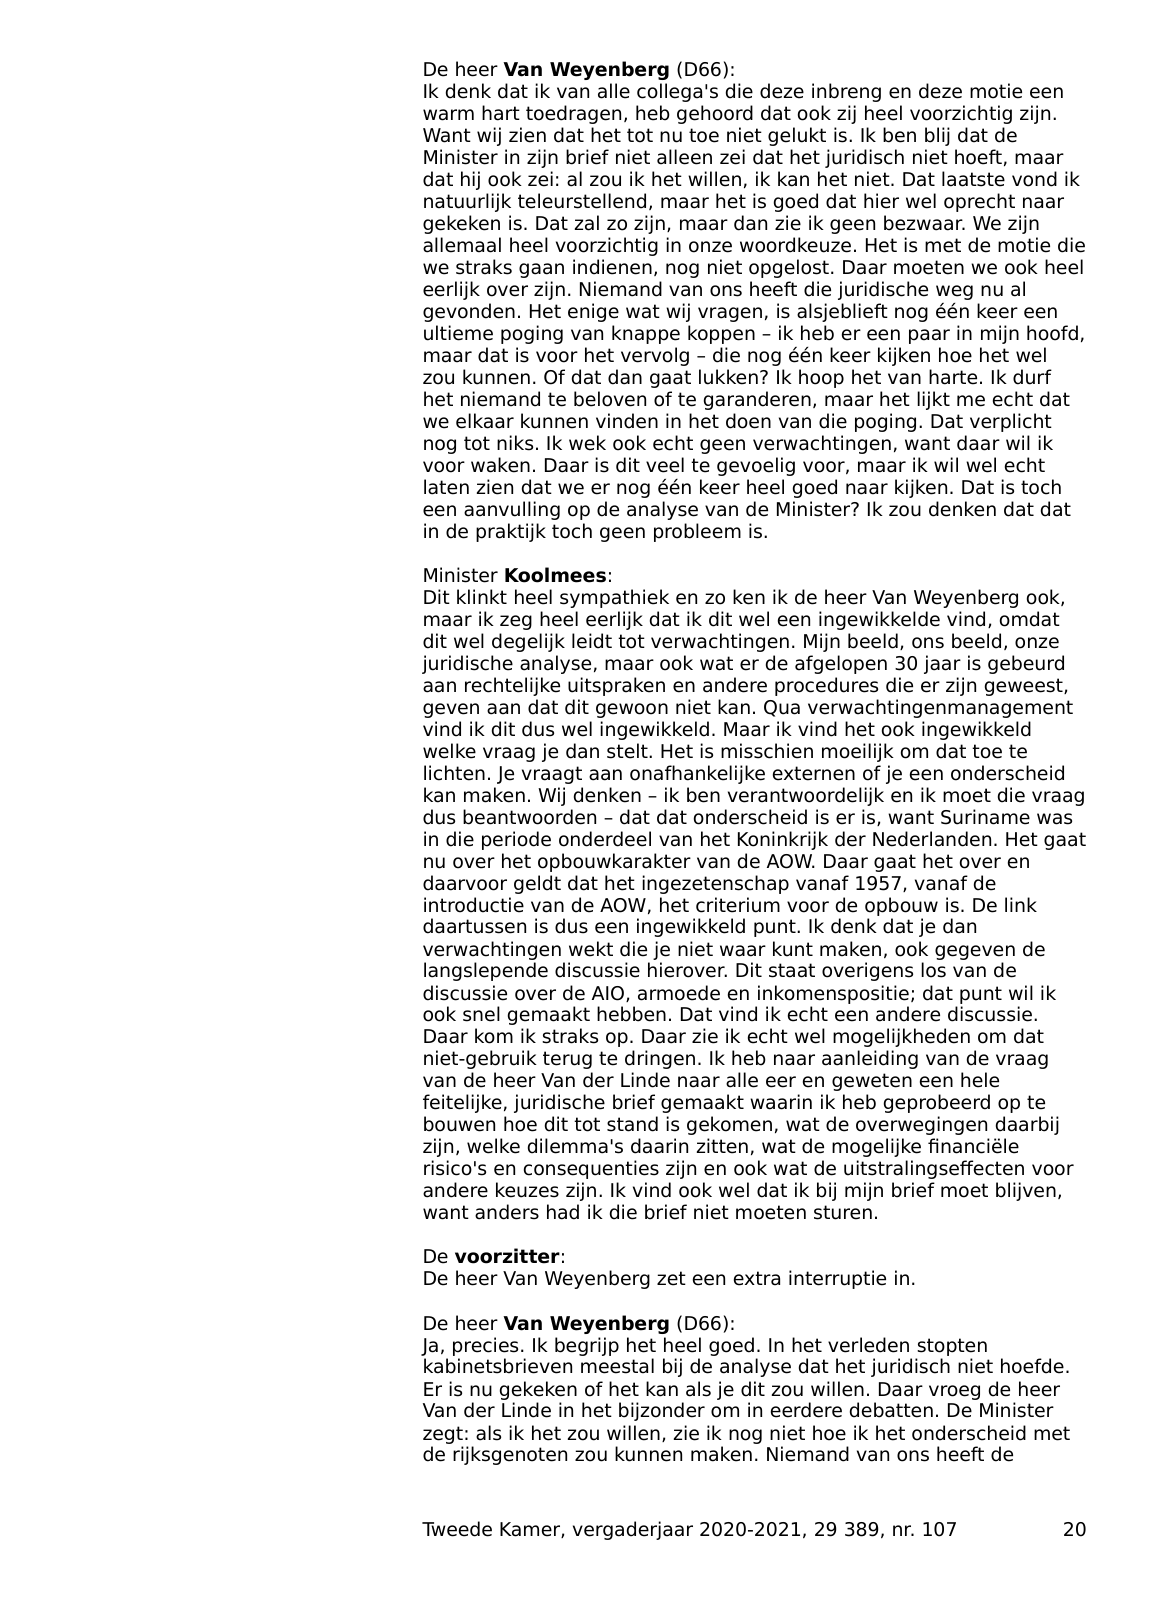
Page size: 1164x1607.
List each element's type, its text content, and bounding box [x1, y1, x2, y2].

text De voorzitter: [422, 1246, 1087, 1268]
text Dit klinkt heel sympathiek en zo ken ik de heer Van Weyenberg ook, maar ik zeg heel eerlijk dat ik dit wel een ingewikkelde vind, omdat dit wel degelijk leidt tot verwachtingen. Mijn beeld, ons beeld, onze juridische analyse, maar ook wat er de afgelopen 30 jaar is gebeurd aan rechtelijke uitspraken en andere procedures die er zijn geweest, geven aan dat dit gewoon niet kan. Qua verwachtingenmanagement vind ik dit dus wel ingewikkeld. Maar ik vind het ook ingewikkeld welke vraag je dan stelt. Het is misschien moeilijk om dat toe te lichten. Je vraagt aan onafhankelijke externen of je een onderscheid kan maken. Wij denken – ik ben verantwoordelijk en ik moet die vraag dus beantwoorden – dat dat onderscheid is er is, want Suriname was in die periode onderdeel van het Koninkrijk der Nederlanden. Het gaat nu over het opbouwkarakter van de AOW. Daar gaat het over en daarvoor geldt dat het ingezetenschap vanaf 1957, vanaf de introductie van de AOW, het criterium voor de opbouw is. De link daartussen is dus een ingewikkeld punt. Ik denk dat je dan verwachtingen wekt die je niet waar kunt maken, ook gegeven de langslepende discussie hierover. Dit staat overigens los van de discussie over de AIO, armoede en inkomenspositie; dat punt wil ik ook snel gemaakt hebben. Dat vind ik echt een andere discussie. Daar kom ik straks op. Daar zie ik echt wel mogelijkheden om dat niet-gebruik terug te dringen. Ik heb naar aanleiding van de vraag van de heer Van der Linde naar alle eer en geweten een hele feitelijke, juridische brief gemaakt waarin ik heb geprobeerd op te bouwen hoe dit tot stand is gekomen, wat de overwegingen daarbij zijn, welke dilemma's daarin zitten, wat de mogelijke financiële risico's en consequenties zijn en ook wat de uitstralingseffecten voor andere keuzes zijn. Ik vind ook wel dat ik bij mijn brief moet blijven, want anders had ik die brief niet moeten sturen. [422, 587, 1087, 1224]
text De heer Van Weyenberg zet een extra interruptie in. [422, 1268, 1087, 1290]
text De heer Van Weyenberg (D66): [422, 1312, 1087, 1334]
text De heer Van Weyenberg (D66): [422, 59, 1087, 81]
text Ik denk dat ik van alle collega's die deze inbreng en deze motie een warm hart toedragen, heb gehoord dat ook zij heel voorzichtig zijn. Want wij zien dat het tot nu toe niet gelukt is. Ik ben blij dat de Minister in zijn brief niet alleen zei dat het juridisch niet hoeft, maar dat hij ook zei: al zou ik het willen, ik kan het niet. Dat laatste vond ik natuurlijk teleurstellend, maar het is goed dat hier wel oprecht naar gekeken is. Dat zal zo zijn, maar dan zie ik geen bezwaar. We zijn allemaal heel voorzichtig in onze woordkeuze. Het is met de motie die we straks gaan indienen, nog niet opgelost. Daar moeten we ook heel eerlijk over zijn. Niemand van ons heeft die juridische weg nu al gevonden. Het enige wat wij vragen, is alsjeblieft nog één keer een ultieme poging van knappe koppen – ik heb er een paar in mijn hoofd, maar dat is voor het vervolg – die nog één keer kijken hoe het wel zou kunnen. Of dat dan gaat lukken? Ik hoop het van harte. Ik durf het niemand te beloven of te garanderen, maar het lijkt me echt dat we elkaar kunnen vinden in het doen van die poging. Dat verplicht nog tot niks. Ik wek ook echt geen verwachtingen, want daar wil ik voor waken. Daar is dit veel te gevoelig voor, maar ik wil wel echt laten zien dat we er nog één keer heel goed naar kijken. Dat is toch een aanvulling op de analyse van de Minister? Ik zou denken dat dat in de praktijk toch geen probleem is. [422, 81, 1087, 543]
text Ja, precies. Ik begrijp het heel goed. In het verleden stopten kabinetsbrieven meestal bij de analyse dat het juridisch niet hoefde. Er is nu gekeken of het kan als je dit zou willen. Daar vroeg de heer Van der Linde in het bijzonder om in eerdere debatten. De Minister zegt: als ik het zou willen, zie ik nog niet hoe ik het onderscheid met de rijksgenoten zou kunnen maken. Niemand van ons heeft de [422, 1334, 1087, 1466]
text Minister Koolmees: [422, 565, 1087, 587]
